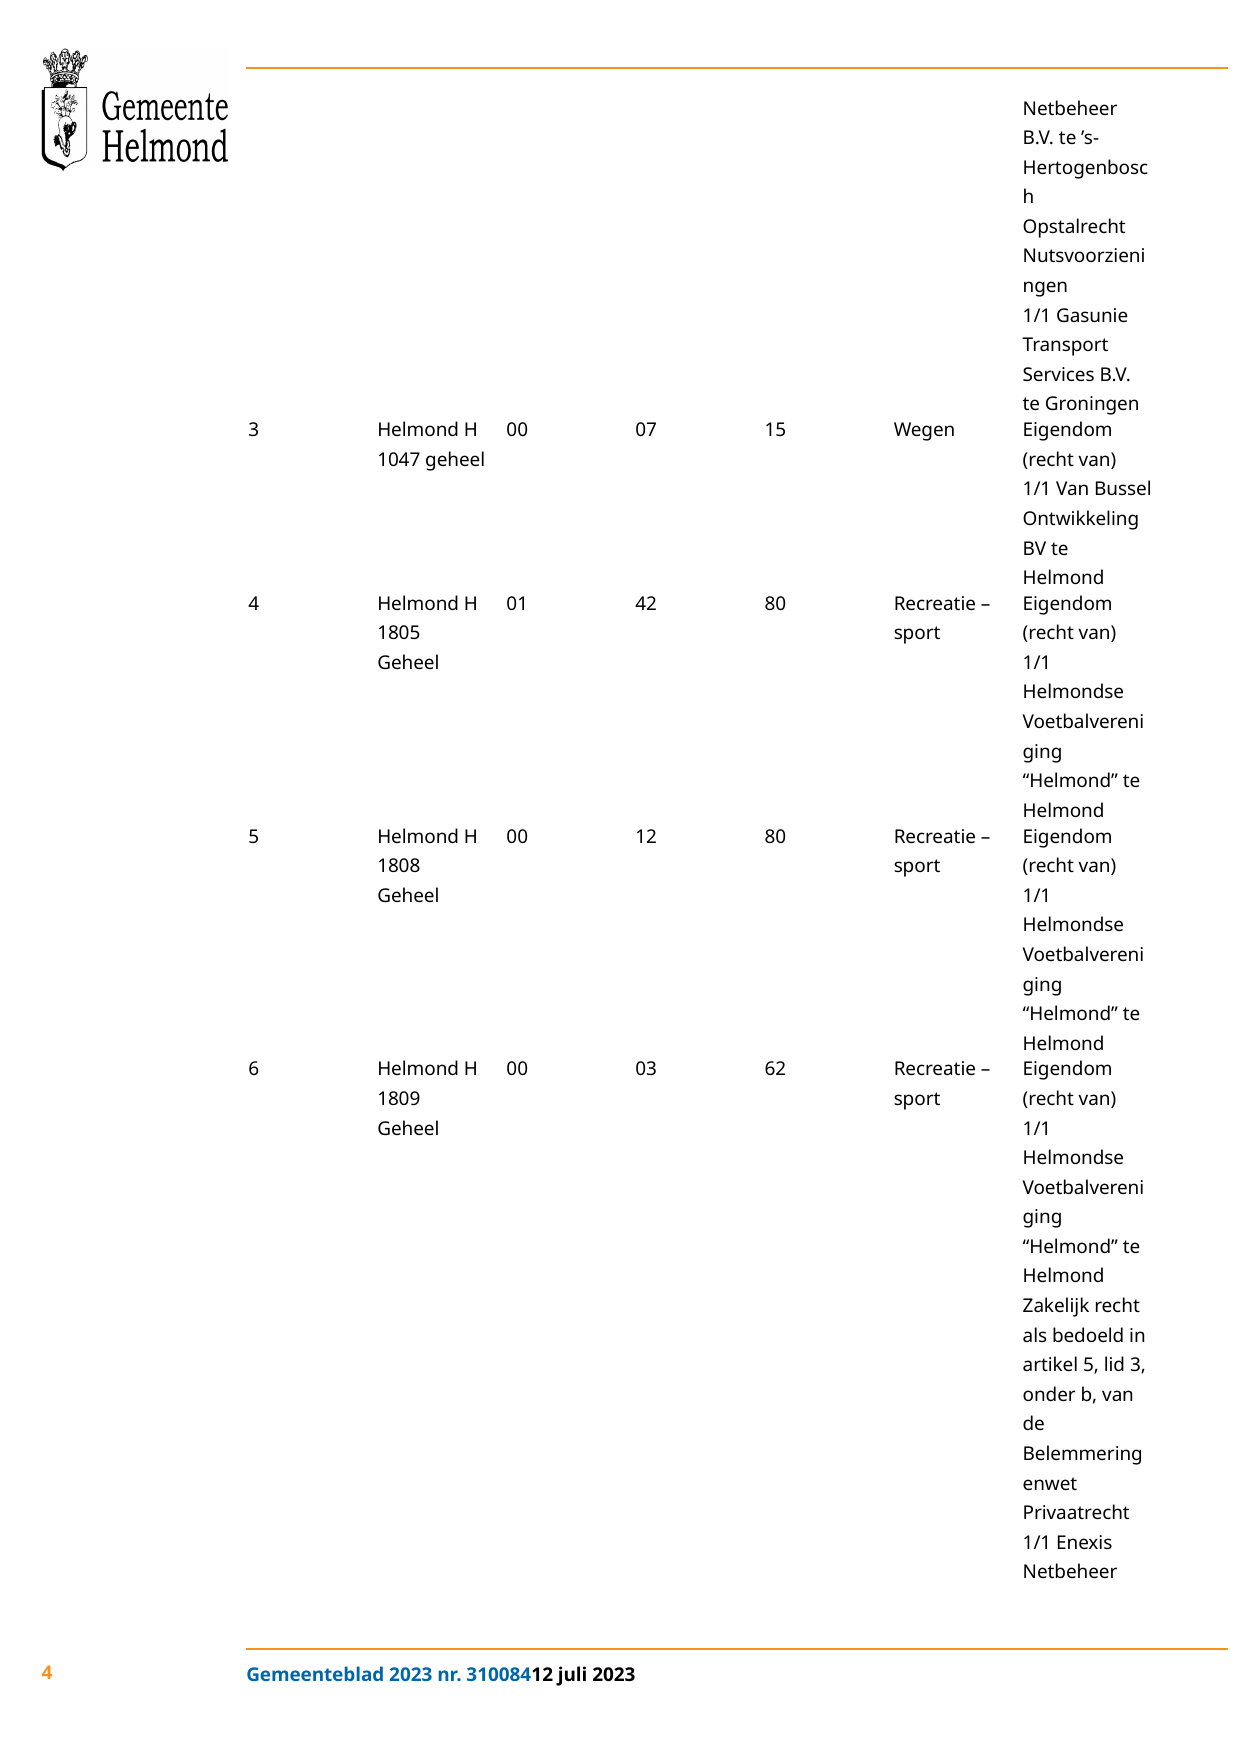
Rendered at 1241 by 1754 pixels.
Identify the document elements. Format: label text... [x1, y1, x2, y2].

table_cell [377, 95, 506, 416]
table_cell Netbeheer B.V. te ’s-Hertogenbosch Opstalrecht Nutsvoorzieningen 1/1 Gasunie Transport Services B.V. te Groningen [1023, 95, 1152, 416]
table_cell 42 [635, 590, 764, 823]
table_cell 00 [506, 823, 635, 1056]
table_cell Eigendom (recht van) 1/1 Helmondse Voetbalvereniging “Helmond” te Helmond [1023, 590, 1152, 823]
table_cell Eigendom (recht van) 1/1 Van Bussel Ontwikkeling BV te Helmond [1023, 416, 1152, 590]
table_cell Eigendom (recht van) 1/1 Helmondse Voetbalvereniging “Helmond” te Helmond [1023, 823, 1152, 1056]
table_cell Helmond H 1805 Geheel [377, 590, 506, 823]
table_cell [248, 95, 377, 416]
table_cell Helmond H 1047 geheel [377, 416, 506, 590]
table_cell 3 [248, 416, 377, 590]
table_cell 15 [764, 416, 893, 590]
table_cell 01 [506, 590, 635, 823]
table_cell Helmond H 1808 Geheel [377, 823, 506, 1056]
picture [41, 47, 231, 172]
table_cell 5 [248, 823, 377, 1056]
table_cell Eigendom (recht van) 1/1 Helmondse Voetbalvereniging “Helmond” te Helmond Zakelijk recht als bedoeld in artikel 5, lid 3, onder b, van de Belemmeringenwet Privaatrecht 1/1 Enexis Netbeheer [1023, 1056, 1152, 1584]
table_cell 00 [506, 416, 635, 590]
table_cell Recreatie – sport [894, 823, 1022, 1056]
table_cell 62 [764, 1056, 893, 1584]
table_cell 4 [248, 590, 377, 823]
table_cell 03 [635, 1056, 764, 1584]
table_cell 6 [248, 1056, 377, 1584]
table_cell [506, 95, 635, 416]
table_cell 07 [635, 416, 764, 590]
table_cell 00 [506, 1056, 635, 1584]
table_cell Helmond H 1809 Geheel [377, 1056, 506, 1584]
table_cell 12 [635, 823, 764, 1056]
table_cell 80 [764, 590, 893, 823]
table_cell Recreatie – sport [894, 1056, 1022, 1584]
table_cell Recreatie – sport [894, 590, 1022, 823]
table_cell [764, 95, 893, 416]
table_cell 80 [764, 823, 893, 1056]
table_cell [635, 95, 764, 416]
table_cell Wegen [894, 416, 1022, 590]
table_cell [894, 95, 1022, 416]
